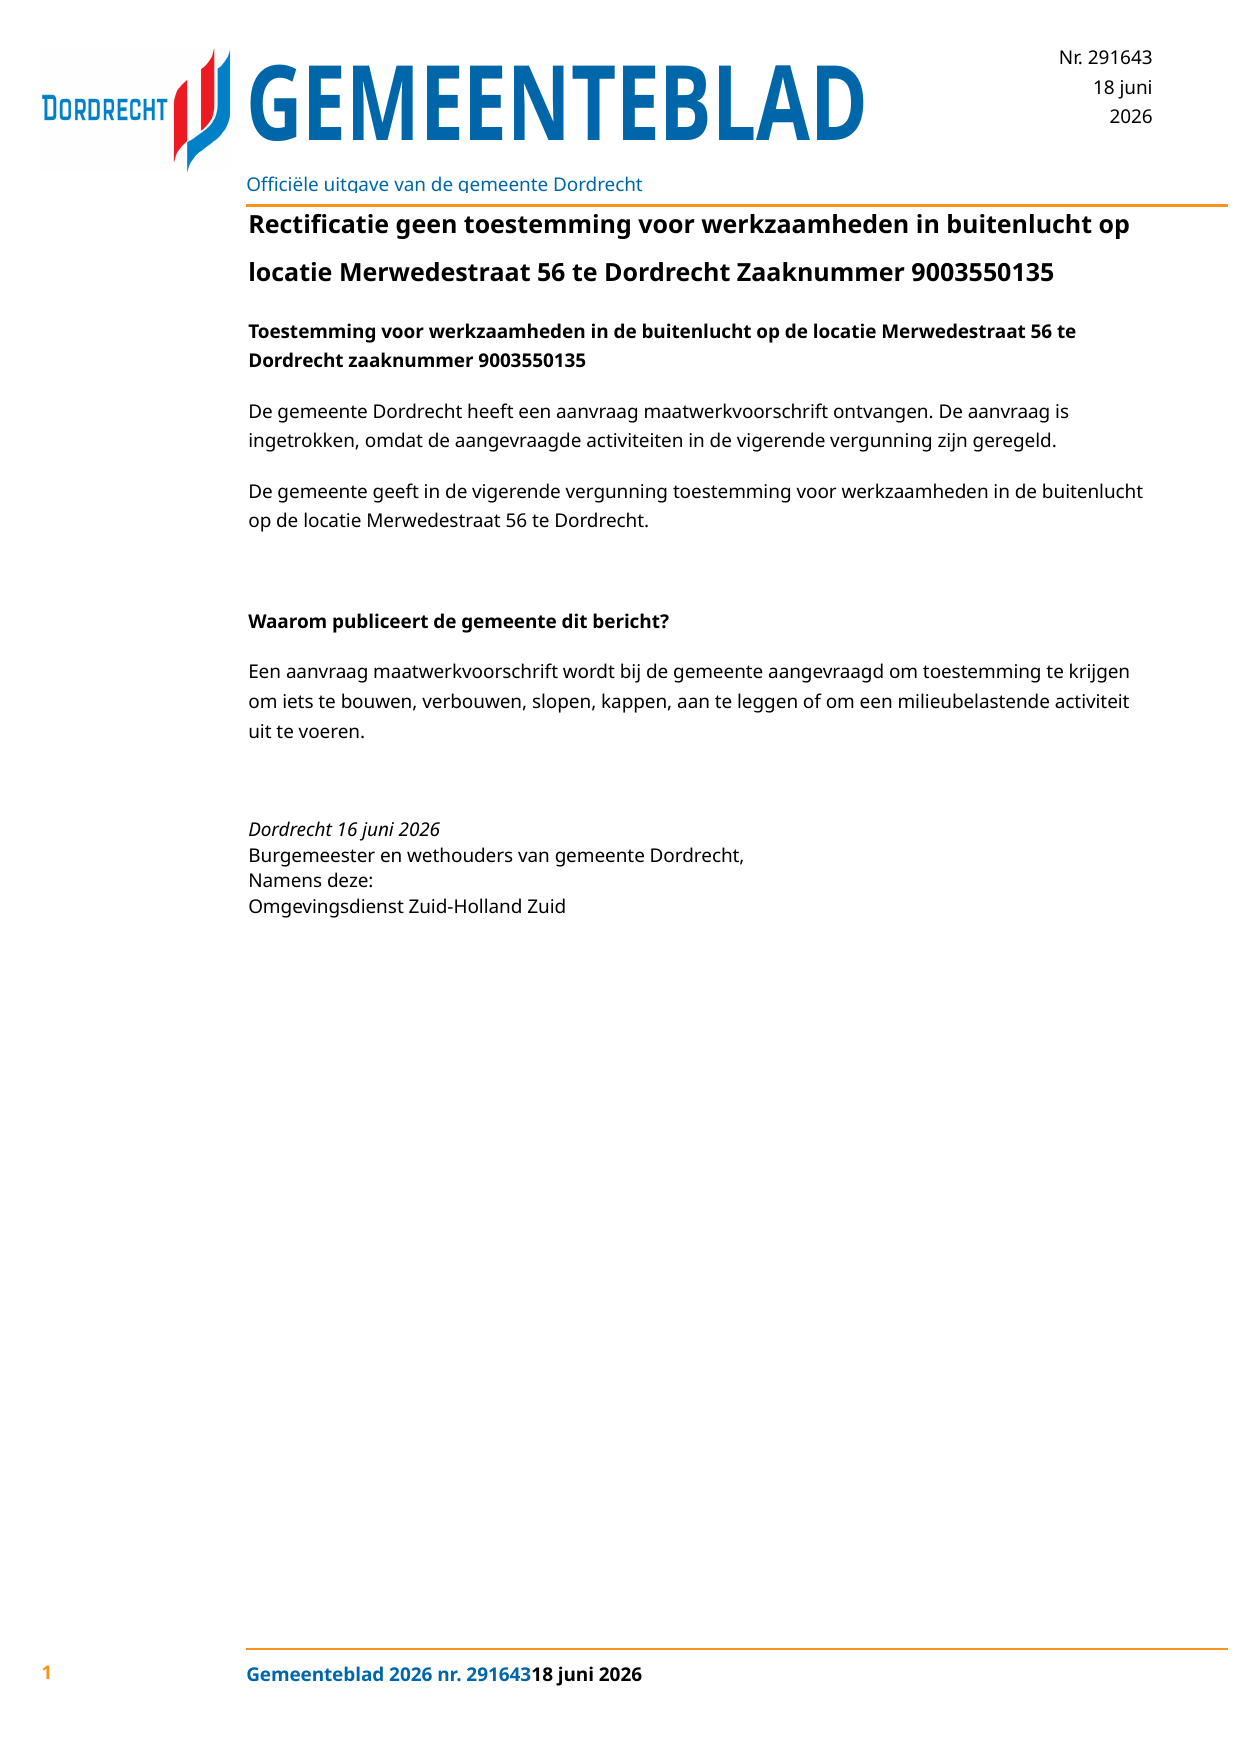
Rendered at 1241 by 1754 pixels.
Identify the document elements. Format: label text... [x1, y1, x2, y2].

text Omgevingsdienst Zuid-Holland Zuid [248, 893, 1152, 919]
text Een aanvraag maatwerkvoorschrift wordt bij de gemeente aangevraagd om toestemming te krijgen om iets te bouwen, verbouwen, slopen, kappen, aan te leggen of om een milieubelastende activiteit uit te voeren. [248, 659, 1152, 744]
text Burgemeester en wethouders van gemeente Dordrecht, [248, 842, 1152, 868]
text Dordrecht 16 juni 2026 [248, 816, 1152, 842]
picture [41, 47, 231, 172]
text De gemeente Dordrecht heeft een aanvraag maatwerkvoorschrift ontvangen. De aanvraag is ingetrokken, omdat de aangevraagde activiteiten in de vigerende vergunning zijn geregeld. [248, 398, 1152, 453]
text Toestemming voor werkzaamheden in de buitenlucht op de locatie Merwedestraat 56 te Dordrecht zaaknummer 9003550135 [248, 318, 1152, 373]
text Namens deze: [248, 868, 1152, 893]
text Rectificatie geen toestemming voor werkzaamheden in buitenlucht op locatie Merwedestraat 56 te Dordrecht Zaaknummer 9003550135 [248, 207, 1152, 288]
text De gemeente geeft in de vigerende vergunning toestemming voor werkzaamheden in de buitenlucht op de locatie Merwedestraat 56 te Dordrecht. [248, 478, 1152, 533]
text Waarom publiceert de gemeente dit bericht? [248, 608, 1152, 634]
